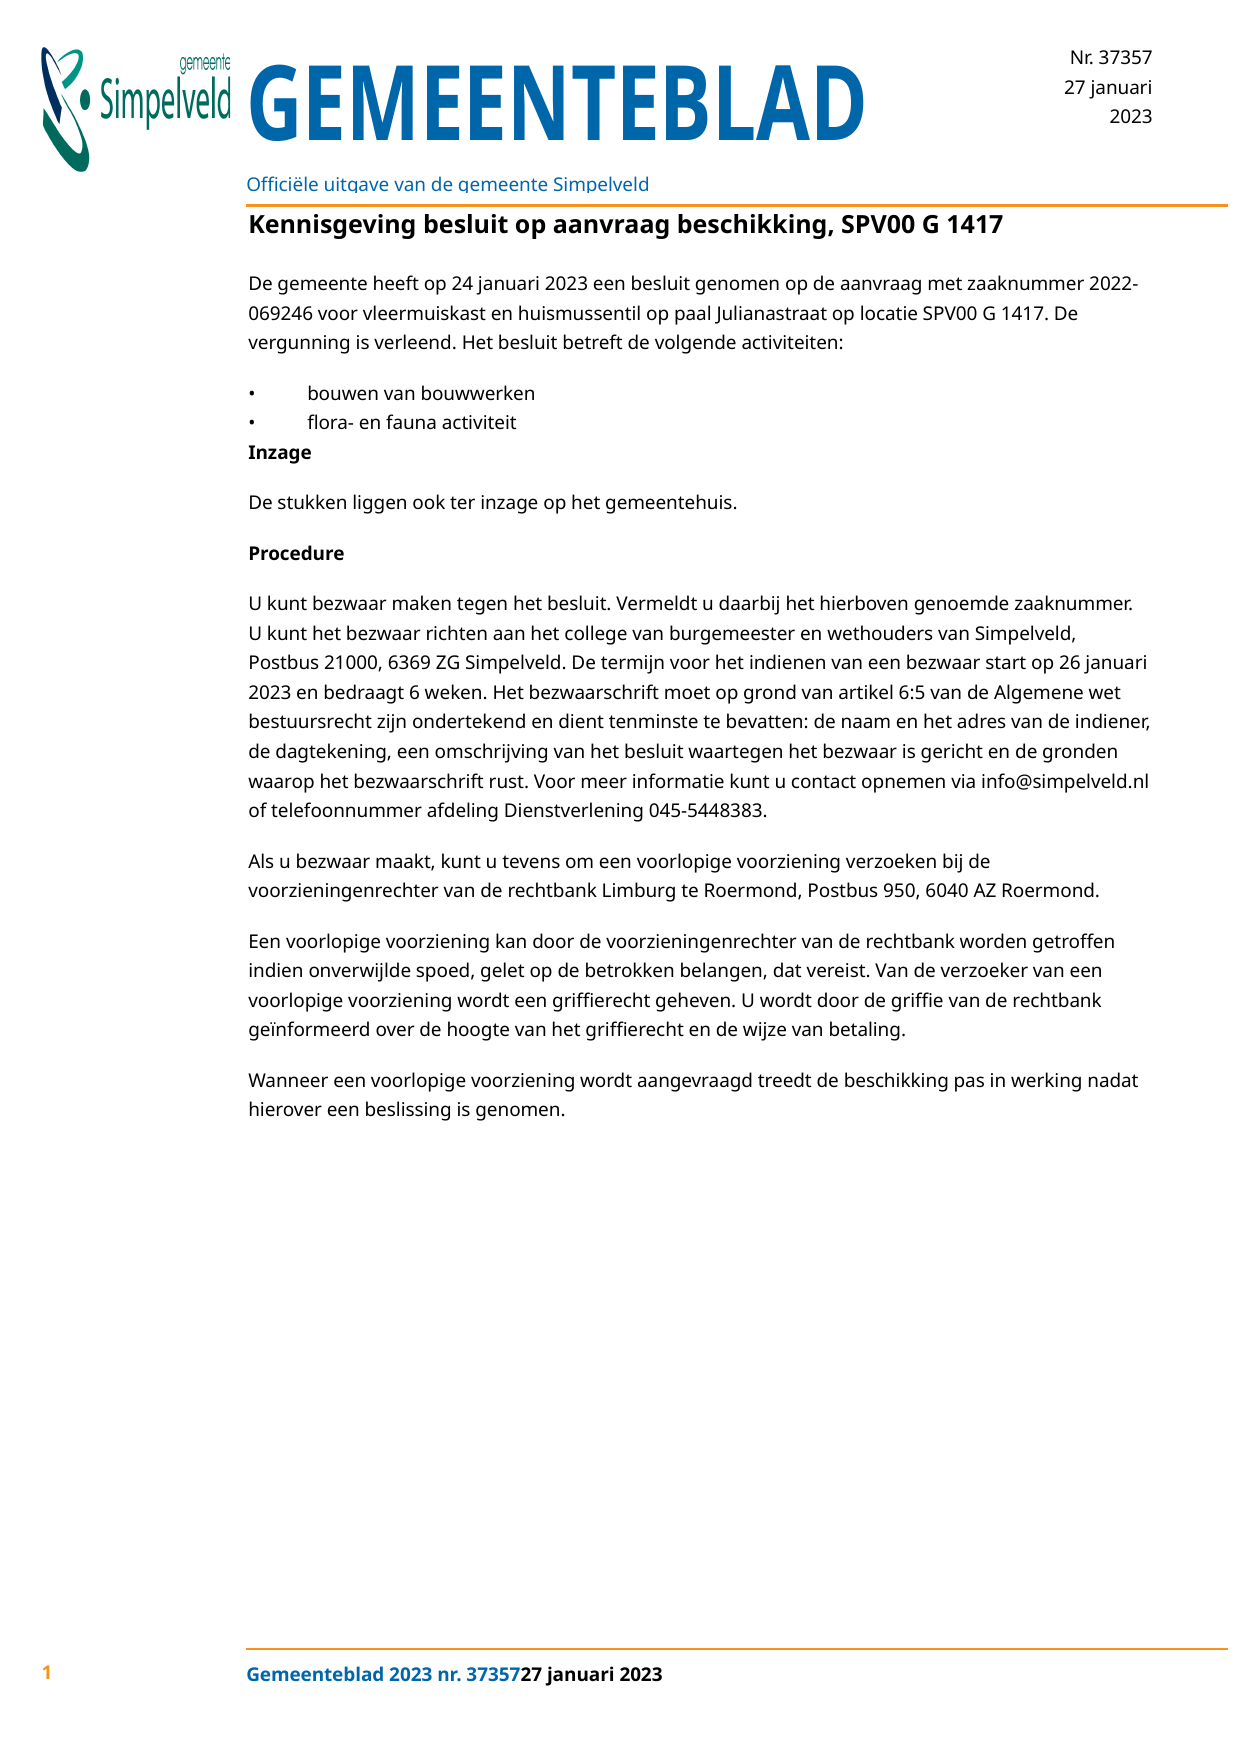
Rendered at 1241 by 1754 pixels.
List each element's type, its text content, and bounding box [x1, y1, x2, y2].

text Procedure [248, 540, 1152, 566]
picture [41, 47, 231, 172]
text De gemeente heeft op 24 januari 2023 een besluit genomen op de aanvraag met zaaknummer 2022-069246 voor vleermuiskast en huismussentil op paal Julianastraat op locatie SPV00 G 1417. De vergunning is verleend. Het besluit betreft de volgende activiteiten: [248, 270, 1152, 355]
text De stukken liggen ook ter inzage op het gemeentehuis. [248, 489, 1152, 515]
text Als u bezwaar maakt, kunt u tevens om een voorlopige voorziening verzoeken bij de voorzieningenrechter van de rechtbank Limburg te Roermond, Postbus 950, 6040 AZ Roermond. [248, 848, 1152, 903]
text U kunt bezwaar maken tegen het besluit. Vermeldt u daarbij het hierboven genoemde zaaknummer. U kunt het bezwaar richten aan het college van burgemeester en wethouders van Simpelveld, Postbus 21000, 6369 ZG Simpelveld. De termijn voor het indienen van een bezwaar start op 26 januari 2023 en bedraagt 6 weken. Het bezwaarschrift moet op grond van artikel 6:5 van de Algemene wet bestuursrecht zijn ondertekend en dient tenminste te bevatten: de naam en het adres van de indiener, de dagtekening, een omschrijving van het besluit waartegen het bezwaar is gericht en de gronden waarop het bezwaarschrift rust. Voor meer informatie kunt u contact opnemen via info@simpelveld.nl of telefoonnummer afdeling Dienstverlening 045-5448383. [248, 590, 1152, 823]
text Wanneer een voorlopige voorziening wordt aangevraagd treedt de beschikking pas in werking nadat hierover een beslissing is genomen. [248, 1067, 1152, 1122]
list flora- en fauna activiteit [248, 409, 1152, 435]
text Een voorlopige voorziening kan door de voorzieningenrechter van de rechtbank worden getroffen indien onverwijlde spoed, gelet op de betrokken belangen, dat vereist. Van de verzoeker van een voorlopige voorziening wordt een griffierecht geheven. U wordt door de griffie van de rechtbank geïnformeerd over de hoogte van het griffierecht en de wijze van betaling. [248, 928, 1152, 1042]
list bouwen van bouwwerken [248, 380, 1152, 406]
text Inzage [248, 439, 1152, 465]
text Kennisgeving besluit op aanvraag beschikking, SPV00 G 1417 [248, 207, 1152, 241]
